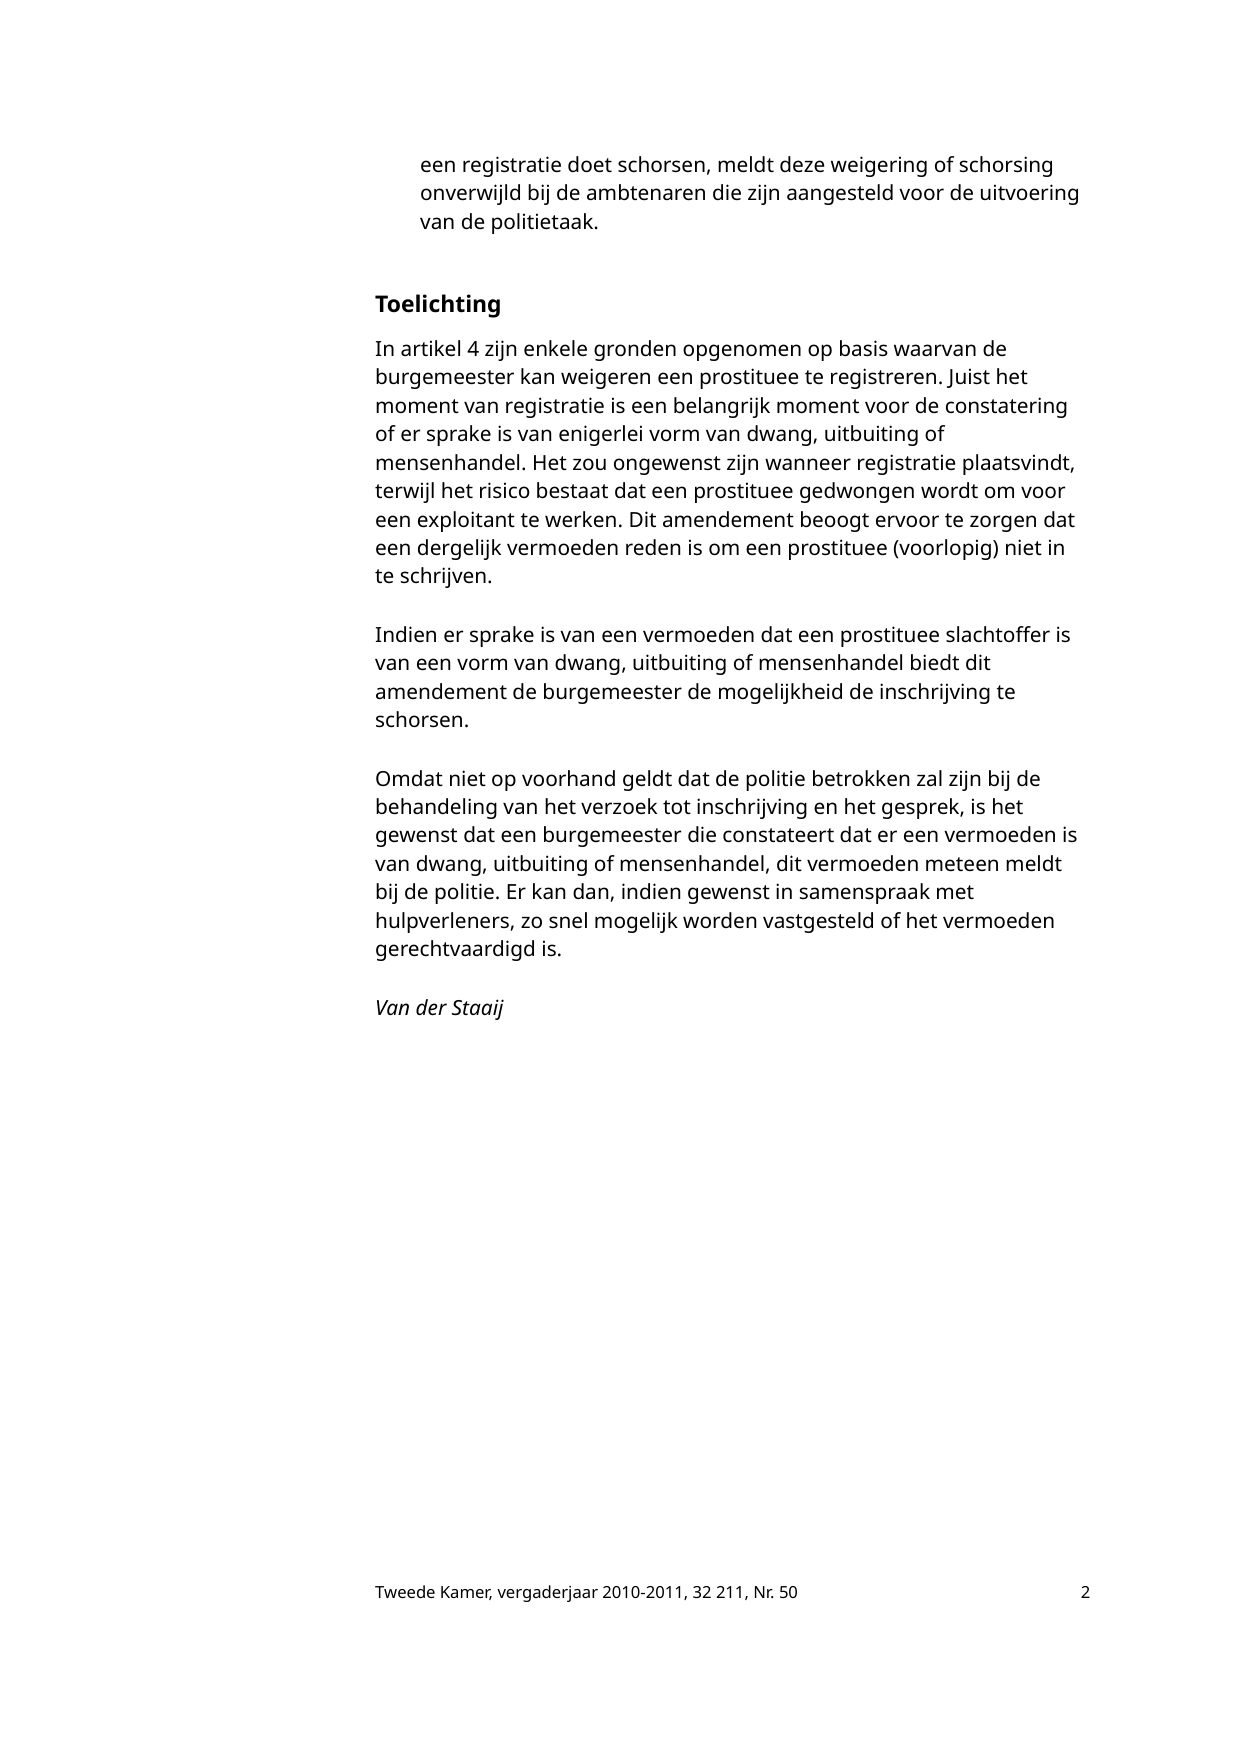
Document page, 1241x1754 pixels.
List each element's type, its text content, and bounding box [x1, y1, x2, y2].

subtitle Toelichting [375, 288, 1090, 319]
text In artikel 4 zijn enkele gronden opgenomen op basis waarvan de burgemeester kan weigeren een prostituee te registreren. Juist het moment van registratie is een belangrijk moment voor de constatering of er sprake is van enigerlei vorm van dwang, uitbuiting of mensenhandel. Het zou ongewenst zijn wanneer registratie plaatsvindt, terwijl het risico bestaat dat een prostituee gedwongen wordt om voor een exploitant te werken. Dit amendement beoogt ervoor te zorgen dat een dergelijk vermoeden reden is om een prostituee (voorlopig) niet in te schrijven. [375, 334, 1090, 590]
text Van der Staaij [375, 993, 1090, 1021]
text Indien er sprake is van een vermoeden dat een prostituee slachtoffer is van een vorm van dwang, uitbuiting of mensenhandel biedt dit amendement de burgemeester de mogelijkheid de inschrijving te schorsen. [375, 620, 1090, 734]
text Omdat niet op voorhand geldt dat de politie betrokken zal zijn bij de behandeling van het verzoek tot inschrijving en het gesprek, is het gewenst dat een burgemeester die constateert dat er een vermoeden is van dwang, uitbuiting of mensenhandel, dit vermoeden meteen meldt bij de politie. Er kan dan, indien gewenst in samenspraak met hulpverleners, zo snel mogelijk worden vastgesteld of het vermoeden gerechtvaardigd is. [375, 764, 1090, 963]
text een registratie doet schorsen, meldt deze weigering of schorsing onverwijld bij de ambtenaren die zijn aangesteld voor de uitvoering van de politietaak. [420, 150, 1090, 235]
